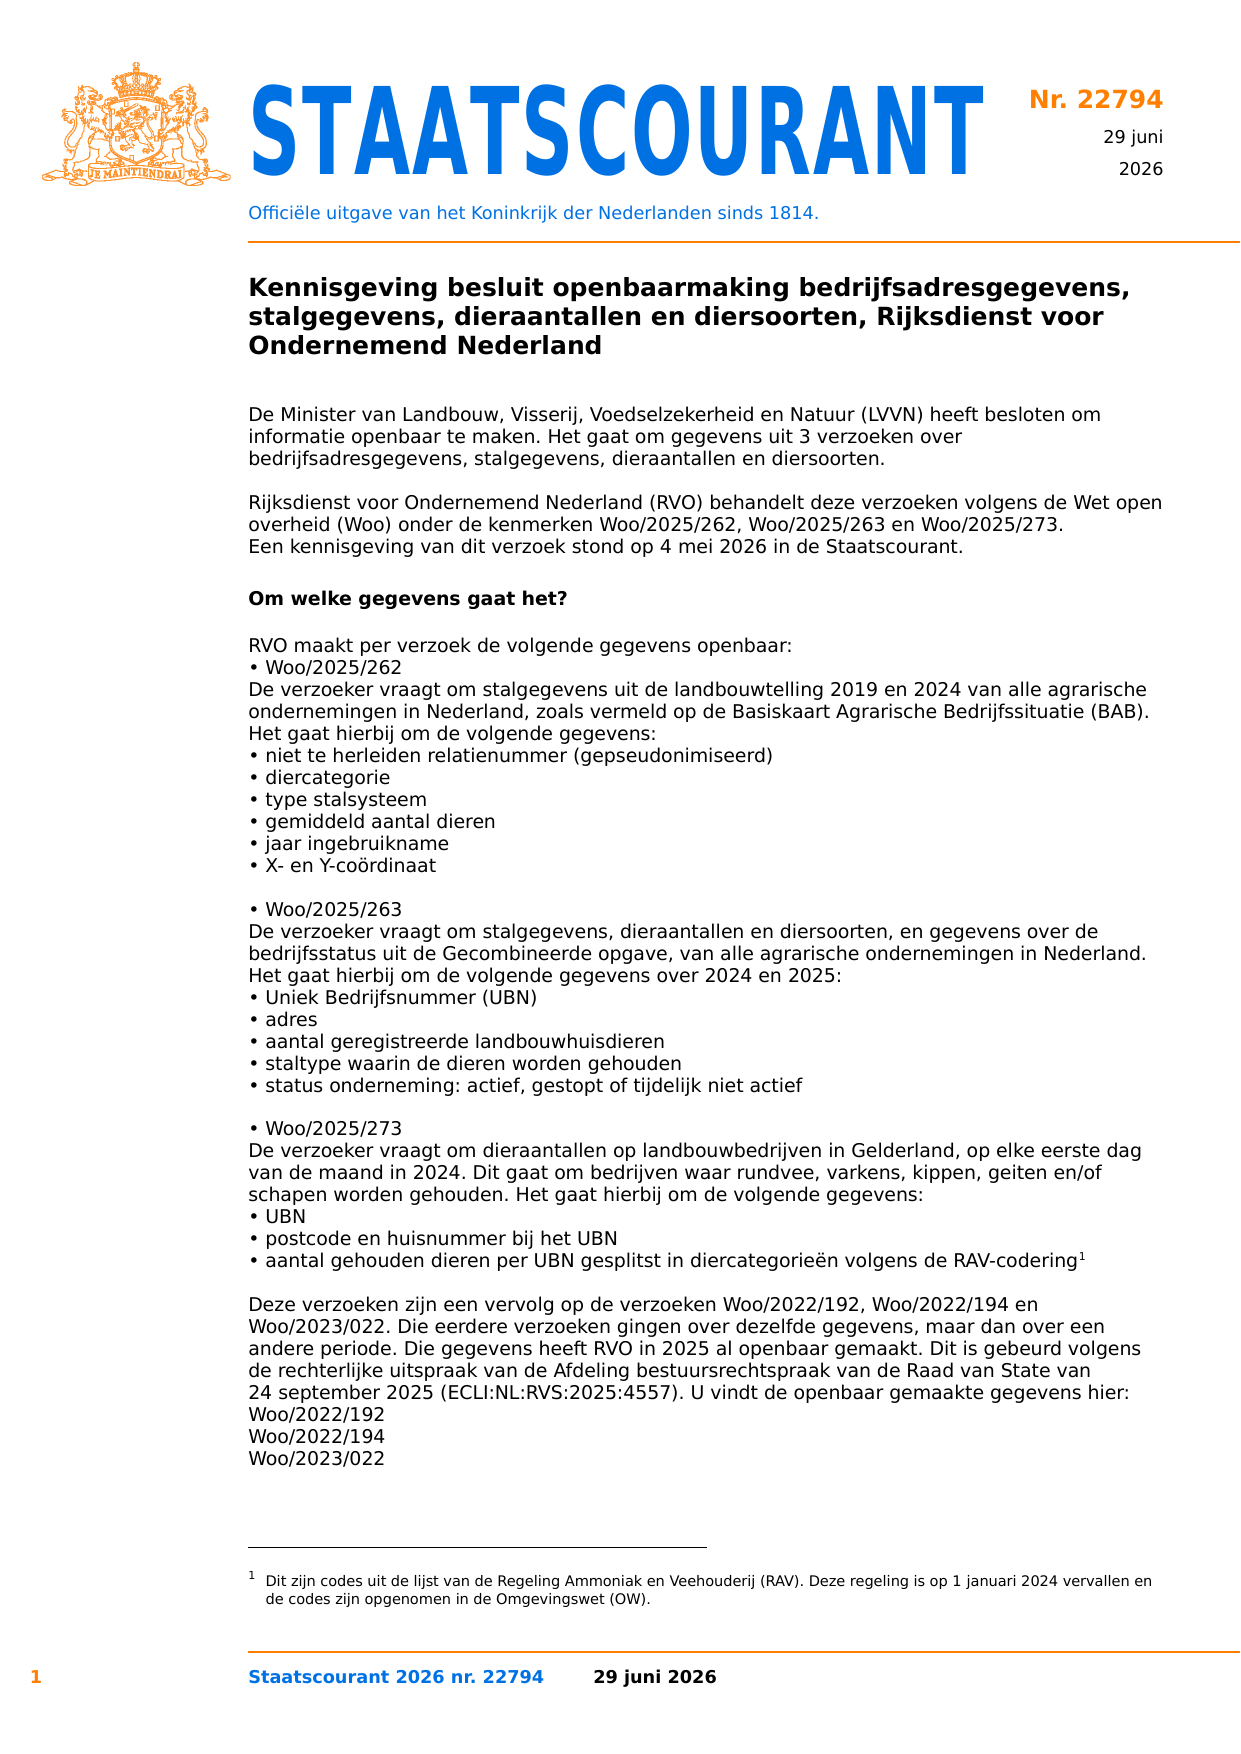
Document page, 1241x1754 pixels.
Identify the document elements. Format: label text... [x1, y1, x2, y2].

text • aantal gehouden dieren per UBN gesplitst in diercategorieën volgens de RAV-codering [248, 1250, 1163, 1272]
text • Uniek Bedrijfsnummer (UBN) [248, 987, 1163, 1008]
text Een kennisgeving van dit verzoek stond op 4 mei 2026 in de Staatscourant. [248, 536, 1163, 558]
table_cell Officiële uitgave van het Koninkrijk der Nederlanden sinds 1814. [248, 203, 1240, 241]
text Dit zijn codes uit de lijst van de Regeling Ammoniak en Veehouderij (RAV). Deze regeling is op 1 januari 2024 vervallen en de codes zijn opgenomen in de Omgevingswet (OW). [248, 1569, 1163, 1608]
text RVO maakt per verzoek de volgende gegevens openbaar: [248, 635, 1163, 657]
text • Woo/2025/262 [248, 657, 1163, 679]
text • jaar ingebruikname [248, 833, 1163, 855]
subtitle Om welke gegevens gaat het? [248, 588, 1163, 610]
table_header Nr. 22794 [998, 62, 1240, 121]
text • gemiddeld aantal dieren [248, 811, 1163, 833]
subtitle Kennisgeving besluit openbaarmaking bedrijfsadresgegevens, stalgegevens, dieraantallen en diersoorten, Rijksdienst voor Ondernemend Nederland [248, 273, 1163, 361]
text • X- en Y-coördinaat [248, 855, 1163, 877]
text De verzoeker vraagt om stalgegevens uit de landbouwtelling 2019 en 2024 van alle agrarische ondernemingen in Nederland, zoals vermeld op de Basiskaart Agrarische Bedrijfssituatie (BAB). Het gaat hierbij om de volgende gegevens: [248, 679, 1163, 745]
table_header [25, 62, 248, 241]
text • type stalsysteem [248, 789, 1163, 811]
text Woo/2023/022 [248, 1448, 1163, 1470]
table_cell 2026 [998, 153, 1240, 203]
table_cell 29 juni [998, 121, 1240, 153]
text • staltype waarin de dieren worden gehouden [248, 1052, 1163, 1074]
text • adres [248, 1008, 1163, 1031]
text • Woo/2025/273 [248, 1118, 1163, 1140]
text Deze verzoeken zijn een vervolg op de verzoeken Woo/2022/192, Woo/2022/194 en Woo/2023/022. Die eerdere verzoeken gingen over dezelfde gegevens, maar dan over een andere periode. Die gegevens heeft RVO in 2025 al openbaar gemaakt. Dit is gebeurd volgens de rechterlijke uitspraak van de Afdeling bestuursrechtspraak van de Raad van State van 24 september 2025 (ECLI:NL:RVS:2025:4557). U vindt de openbaar gemaakte gegevens hier: [248, 1294, 1163, 1404]
table_header STAATSCOURANT [248, 62, 998, 203]
text Woo/2022/194 [248, 1426, 1163, 1448]
text • niet te herleiden relatienummer (gepseudonimiseerd) [248, 745, 1163, 767]
text Rijksdienst voor Ondernemend Nederland (RVO) behandelt deze verzoeken volgens de Wet open overheid (Woo) onder de kenmerken Woo/2025/262, Woo/2025/263 en Woo/2025/273. [248, 492, 1163, 536]
text • postcode en huisnummer bij het UBN [248, 1228, 1163, 1250]
text • aantal geregistreerde landbouwhuisdieren [248, 1031, 1163, 1052]
text • Woo/2025/263 [248, 899, 1163, 921]
text De verzoeker vraagt om stalgegevens, dieraantallen en diersoorten, en gegevens over de bedrijfsstatus uit de Gecombineerde opgave, van alle agrarische ondernemingen in Nederland. Het gaat hierbij om de volgende gegevens over 2024 en 2025: [248, 921, 1163, 987]
picture [41, 62, 231, 186]
text De verzoeker vraagt om dieraantallen op landbouwbedrijven in Gelderland, op elke eerste dag van de maand in 2024. Dit gaat om bedrijven waar rundvee, varkens, kippen, geiten en/of schapen worden gehouden. Het gaat hierbij om de volgende gegevens: [248, 1140, 1163, 1206]
text Woo/2022/192 [248, 1404, 1163, 1426]
text De Minister van Landbouw, Visserij, Voedselzekerheid en Natuur (LVVN) heeft besloten om informatie openbaar te maken. Het gaat om gegevens uit 3 verzoeken over bedrijfsadresgegevens, stalgegevens, dieraantallen en diersoorten. [248, 404, 1163, 470]
text • diercategorie [248, 767, 1163, 789]
text • UBN [248, 1206, 1163, 1228]
text • status onderneming: actief, gestopt of tijdelijk niet actief [248, 1074, 1163, 1096]
